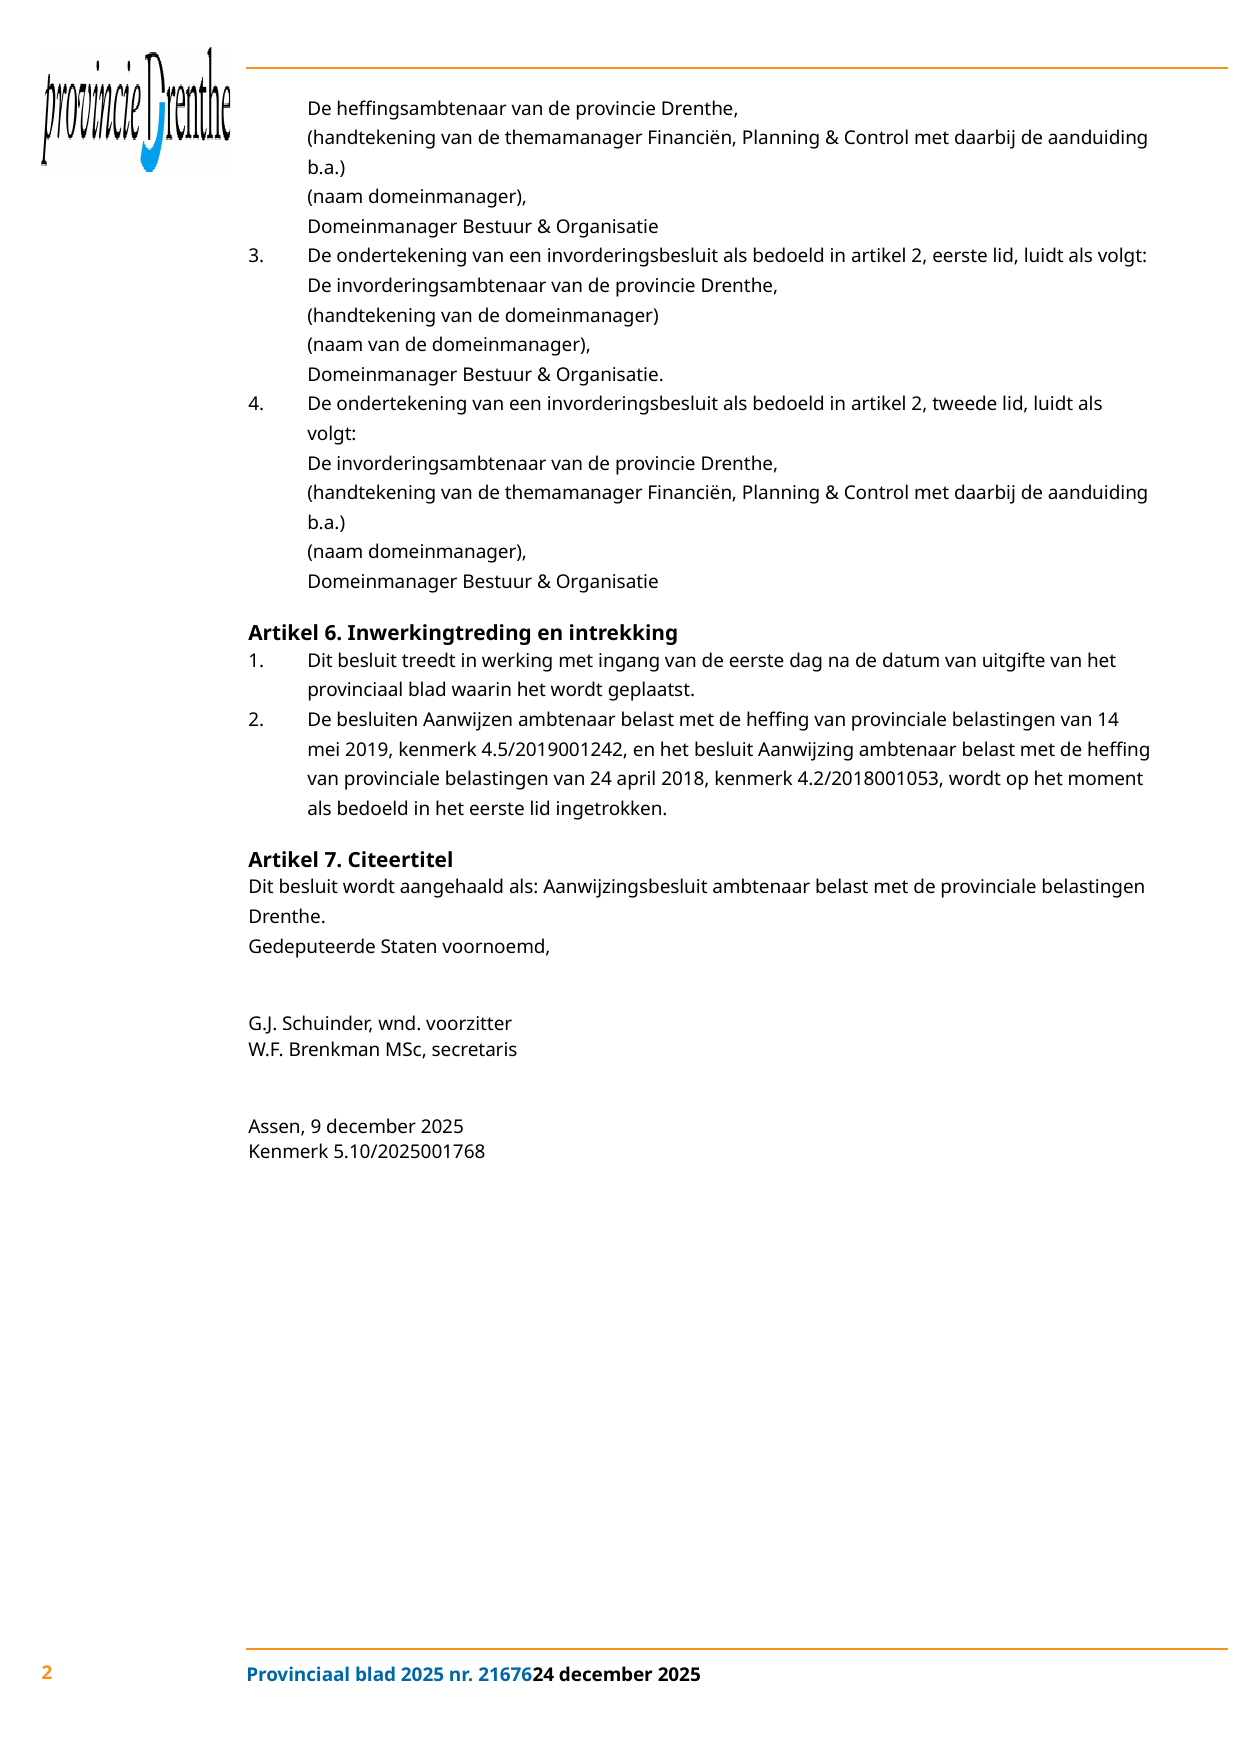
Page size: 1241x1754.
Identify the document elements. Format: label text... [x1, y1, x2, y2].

list De ondertekening van een invorderingsbesluit als bedoeld in artikel 2, tweede lid, luidt als volgt: [248, 391, 1152, 446]
list Domeinmanager Bestuur & Organisatie [248, 568, 1152, 594]
list De ondertekening van een invorderingsbesluit als bedoeld in artikel 2, eerste lid, luidt als volgt: [248, 243, 1152, 268]
list (handtekening van de themamanager Financiën, Planning & Control met daarbij de aanduiding b.a.) [248, 479, 1152, 535]
list (handtekening van de themamanager Financiën, Planning & Control met daarbij de aanduiding b.a.) [248, 124, 1152, 180]
list (naam van de domeinmanager), [248, 331, 1152, 357]
picture [41, 47, 231, 172]
text Dit besluit wordt aangehaald als: Aanwijzingsbesluit ambtenaar belast met de provinciale belastingen Drenthe. [248, 874, 1152, 929]
text W.F. Brenkman MSc, secretaris [248, 1036, 1152, 1062]
list (naam domeinmanager), [248, 183, 1152, 209]
list (handtekening van de domeinmanager) [248, 302, 1152, 328]
text G.J. Schuinder, wnd. voorzitter [248, 1010, 1152, 1036]
text Gedeputeerde Staten voornoemd, [248, 933, 1152, 959]
text Artikel 7. Citeertitel [248, 845, 1152, 874]
text Assen, 9 december 2025 [248, 1113, 1152, 1139]
list De heffingsambtenaar van de provincie Drenthe, [248, 95, 1152, 121]
list De invorderingsambtenaar van de provincie Drenthe, [248, 450, 1152, 476]
text Kenmerk 5.10/2025001768 [248, 1139, 1152, 1164]
list Domeinmanager Bestuur & Organisatie. [248, 361, 1152, 387]
text Artikel 6. Inwerkingtreding en intrekking [248, 618, 1152, 647]
list Dit besluit treedt in werking met ingang van de eerste dag na de datum van uitgifte van het provinciaal blad waarin het wordt geplaatst. [248, 647, 1152, 702]
list De invorderingsambtenaar van de provincie Drenthe, [248, 272, 1152, 298]
list De besluiten Aanwijzen ambtenaar belast met de heffing van provinciale belastingen van 14 mei 2019, kenmerk 4.5/2019001242, en het besluit Aanwijzing ambtenaar belast met de heffing van provinciale belastingen van 24 april 2018, kenmerk 4.2/2018001053, wordt op het moment als bedoeld in het eerste lid ingetrokken. [248, 706, 1152, 821]
list Domeinmanager Bestuur & Organisatie [248, 213, 1152, 239]
list (naam domeinmanager), [248, 538, 1152, 564]
